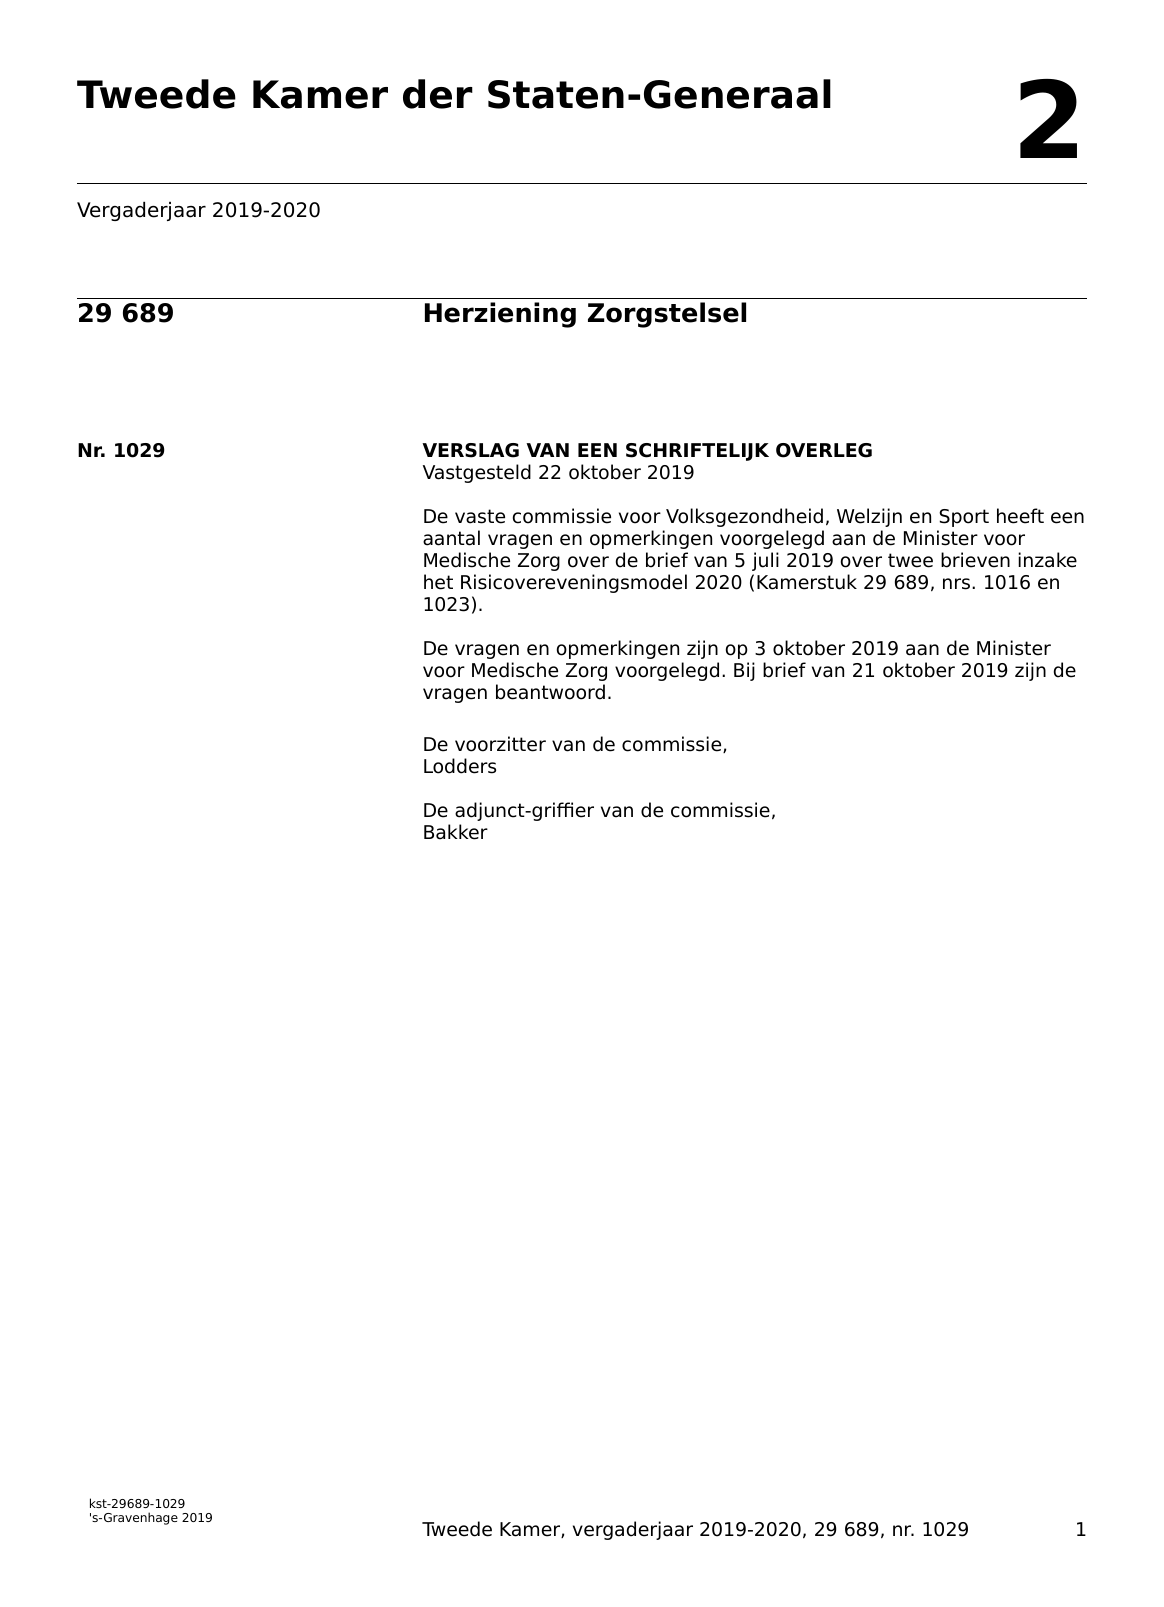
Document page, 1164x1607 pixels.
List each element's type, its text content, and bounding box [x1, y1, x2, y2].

subtitle Nr. 1029 VERSLAG VAN EEN SCHRIFTELIJK OVERLEG [77, 440, 1087, 462]
text Vastgesteld 22 oktober 2019 [422, 462, 1087, 484]
table_header Tweede Kamer der Staten-Generaal [77, 59, 886, 183]
text De vragen en opmerkingen zijn op 3 oktober 2019 aan de Minister voor Medische Zorg voorgelegd. Bij brief van 21 oktober 2019 zijn de vragen beantwoord. [422, 638, 1087, 704]
text De vaste commissie voor Volksgezondheid, Welzijn en Sport heeft een aantal vragen en opmerkingen voorgelegd aan de Minister voor Medische Zorg over de brief van 5 juli 2019 over twee brieven inzake het Risicovereveningsmodel 2020 (Kamerstuk 29 689, nrs. 1016 en 1023). [422, 506, 1087, 616]
text De voorzitter van de commissie, Lodders [422, 734, 1087, 778]
text De adjunct-griffier van de commissie, Bakker [422, 800, 1087, 844]
subtitle 29 689 Herziening Zorgstelsel [77, 299, 1087, 329]
table_cell Vergaderjaar 2019-2020 [77, 184, 1087, 298]
table_header 2 [886, 59, 1087, 183]
text kst-29689-1029 [88, 1497, 323, 1511]
text 's-Gravenhage 2019 [88, 1511, 323, 1525]
